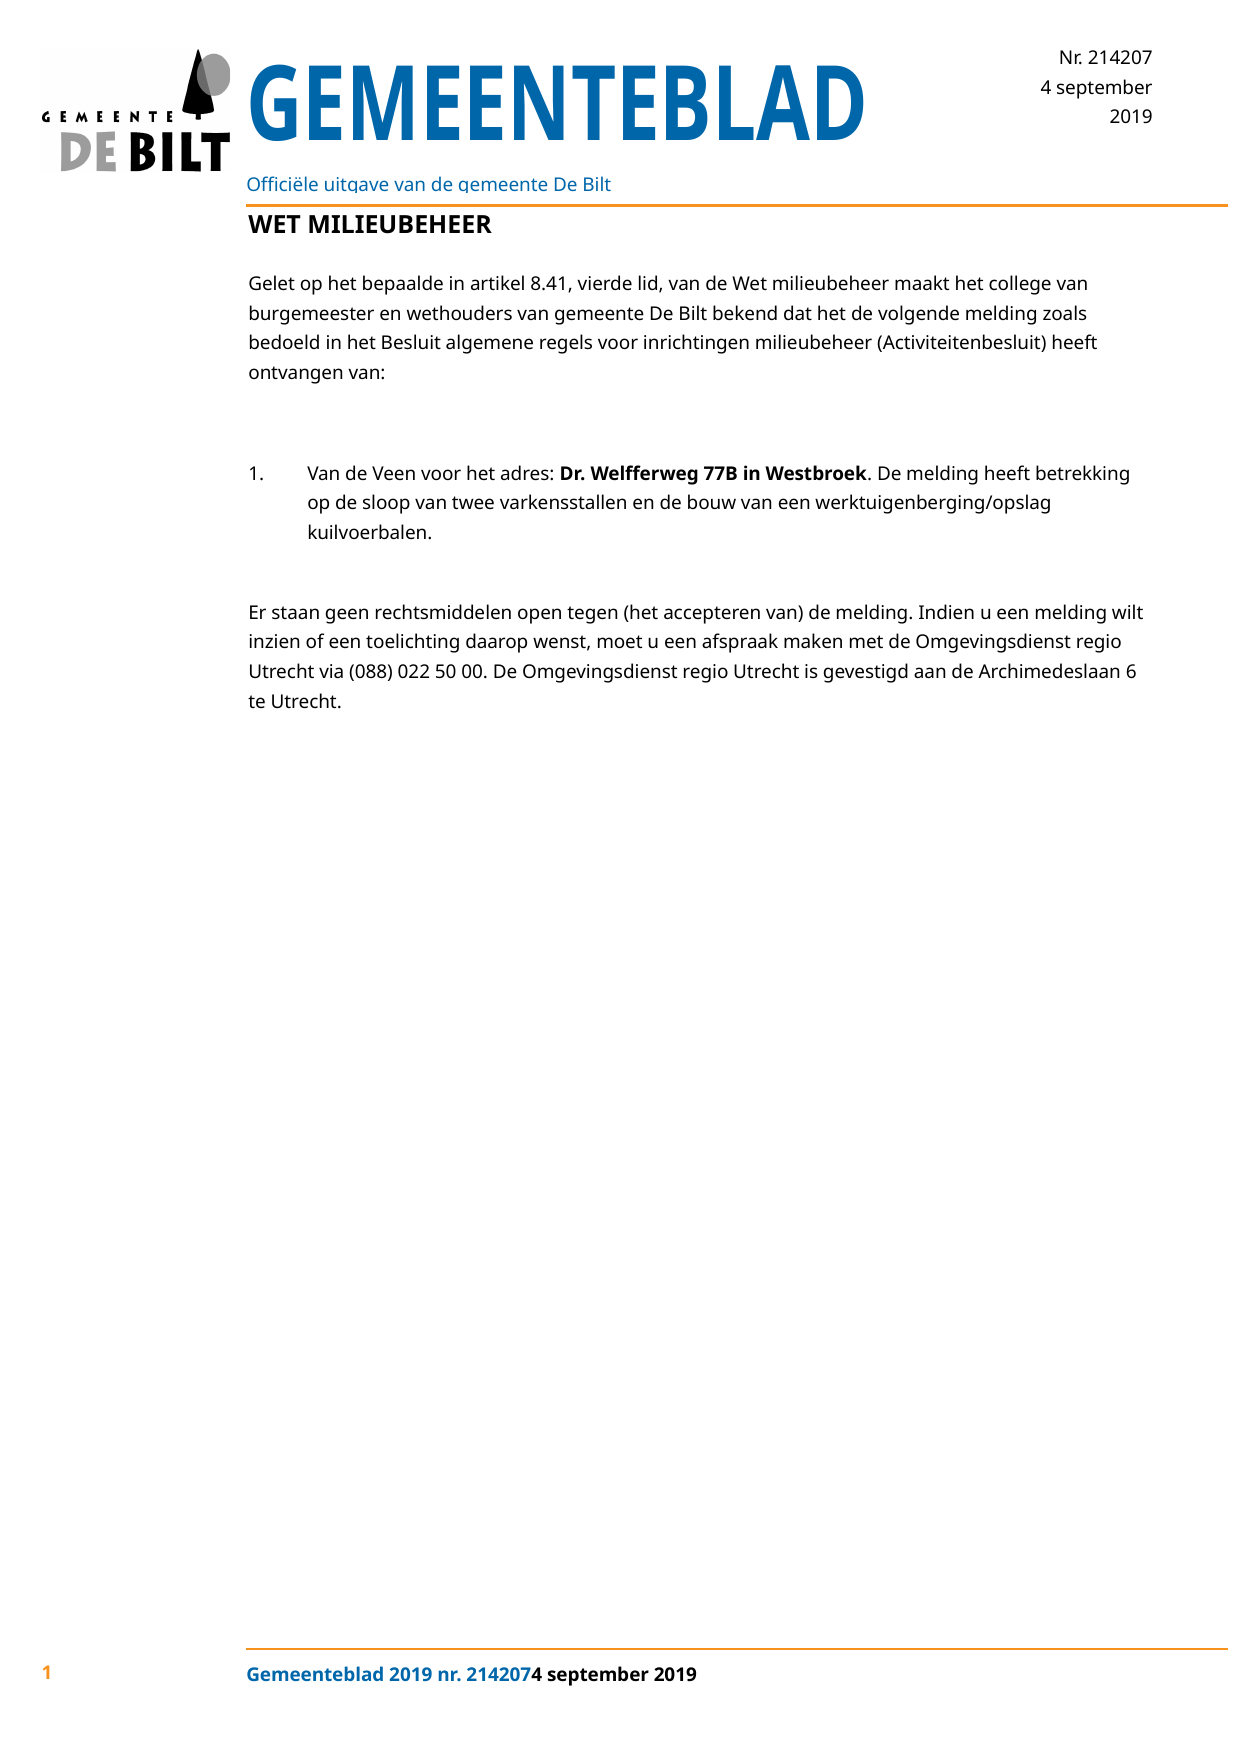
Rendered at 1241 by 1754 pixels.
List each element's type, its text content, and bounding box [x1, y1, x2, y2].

text WET MILIEUBEHEER [248, 207, 1152, 241]
text Gelet op het bepaalde in artikel 8.41, vierde lid, van de Wet milieubeheer maakt het college van burgemeester en wethouders van gemeente De Bilt bekend dat het de volgende melding zoals bedoeld in het Besluit algemene regels voor inrichtingen milieubeheer (Activiteitenbesluit) heeft ontvangen van: [248, 270, 1152, 385]
text Er staan geen rechtsmiddelen open tegen (het accepteren van) de melding. Indien u een melding wilt inzien of een toelichting daarop wenst, moet u een afspraak maken met de Omgevingsdienst regio Utrecht via (088) 022 50 00. De Omgevingsdienst regio Utrecht is gevestigd aan de Archimedeslaan 6 te Utrecht. [248, 599, 1152, 713]
list Van de Veen voor het adres: Dr. Welfferweg 77B in Westbroek. De melding heeft betrekking op de sloop van twee varkensstallen en de bouw van een werktuigenberging/opslag kuilvoerbalen. [248, 460, 1152, 545]
picture [41, 47, 231, 172]
